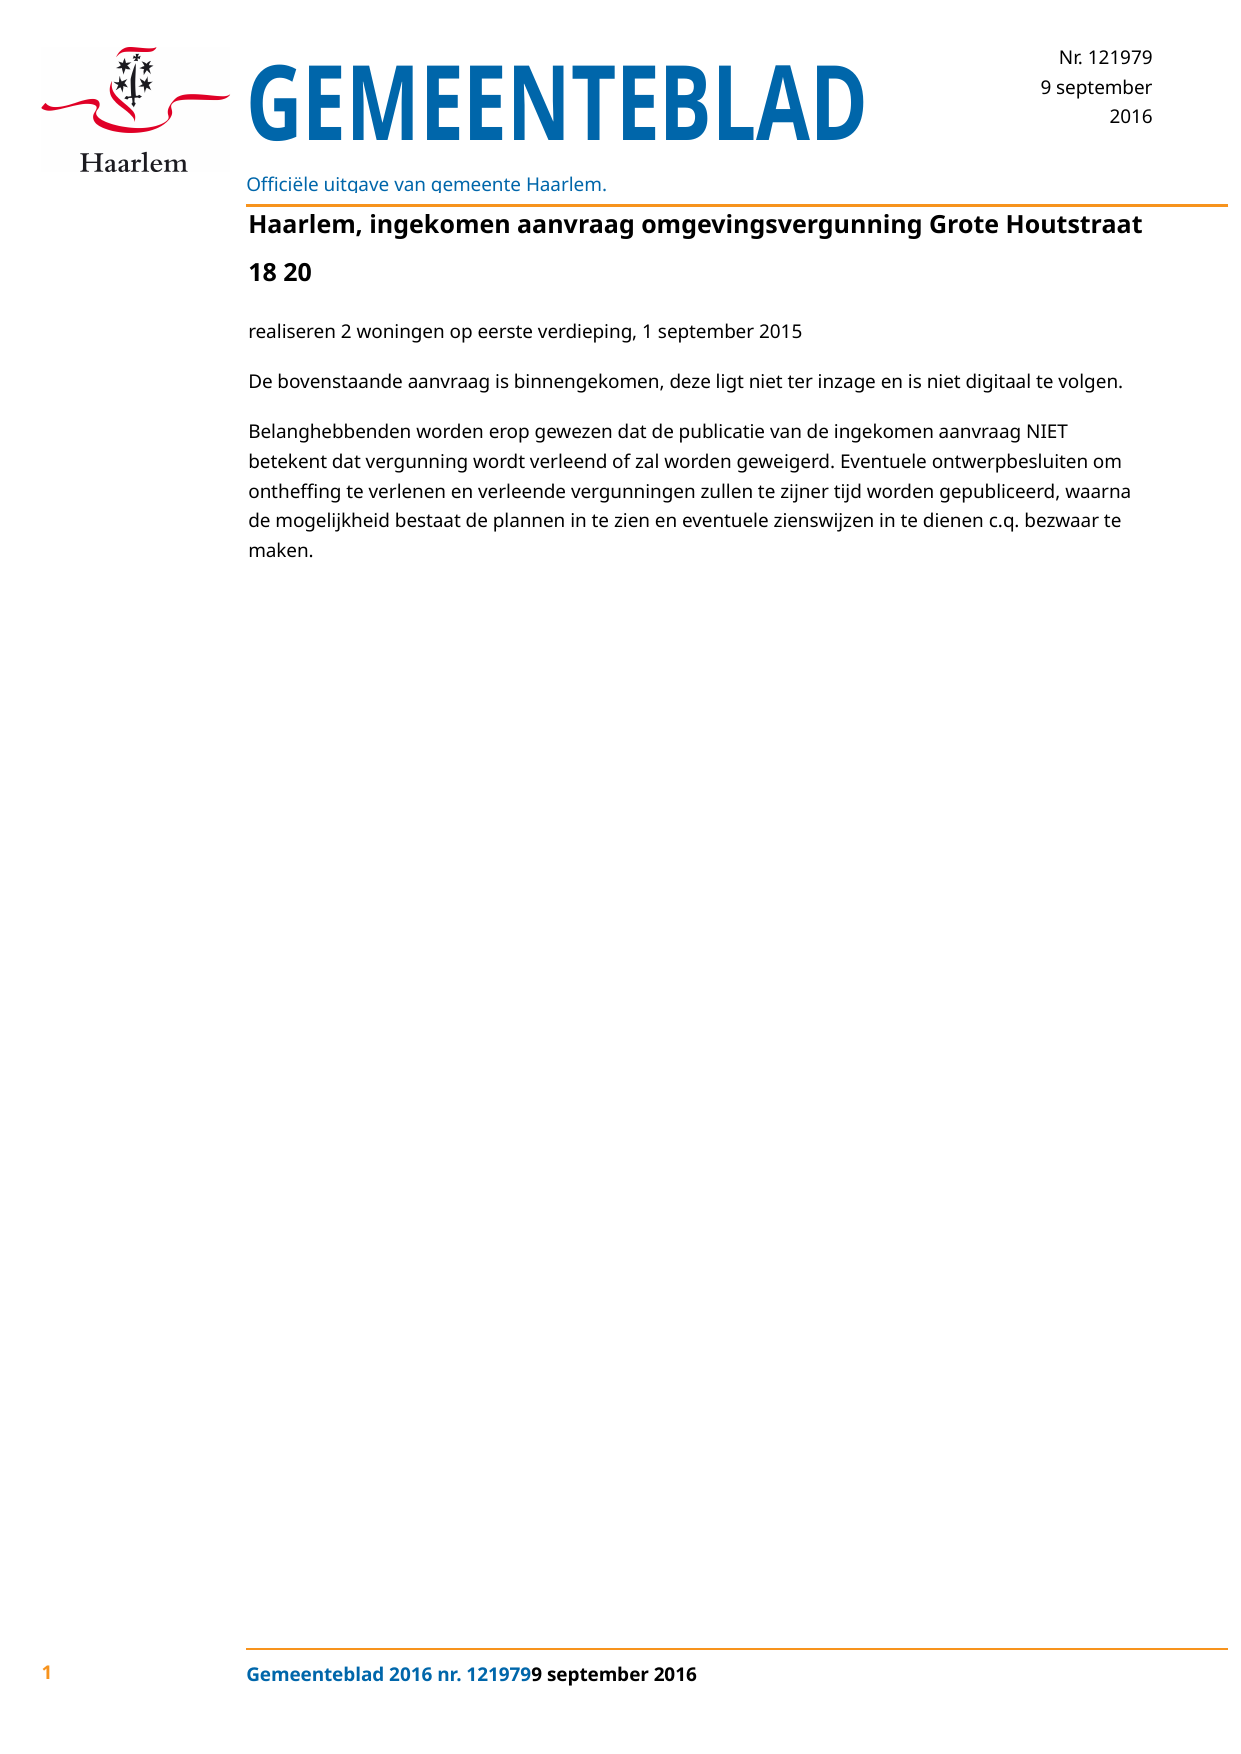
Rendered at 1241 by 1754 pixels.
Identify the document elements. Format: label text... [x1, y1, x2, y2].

text De bovenstaande aanvraag is binnengekomen, deze ligt niet ter inzage en is niet digitaal te volgen. [248, 368, 1152, 394]
text realiseren 2 woningen op eerste verdieping, 1 september 2015 [248, 318, 1152, 344]
text Belanghebbenden worden erop gewezen dat de publicatie van de ingekomen aanvraag NIET betekent dat vergunning wordt verleend of zal worden geweigerd. Eventuele ontwerpbesluiten om ontheffing te verlenen en verleende vergunningen zullen te zijner tijd worden gepubliceerd, waarna de mogelijkheid bestaat de plannen in te zien en eventuele zienswijzen in te dienen c.q. bezwaar te maken. [248, 419, 1152, 563]
text Haarlem, ingekomen aanvraag omgevingsvergunning Grote Houtstraat 18 20 [248, 207, 1152, 288]
picture [41, 47, 231, 172]
